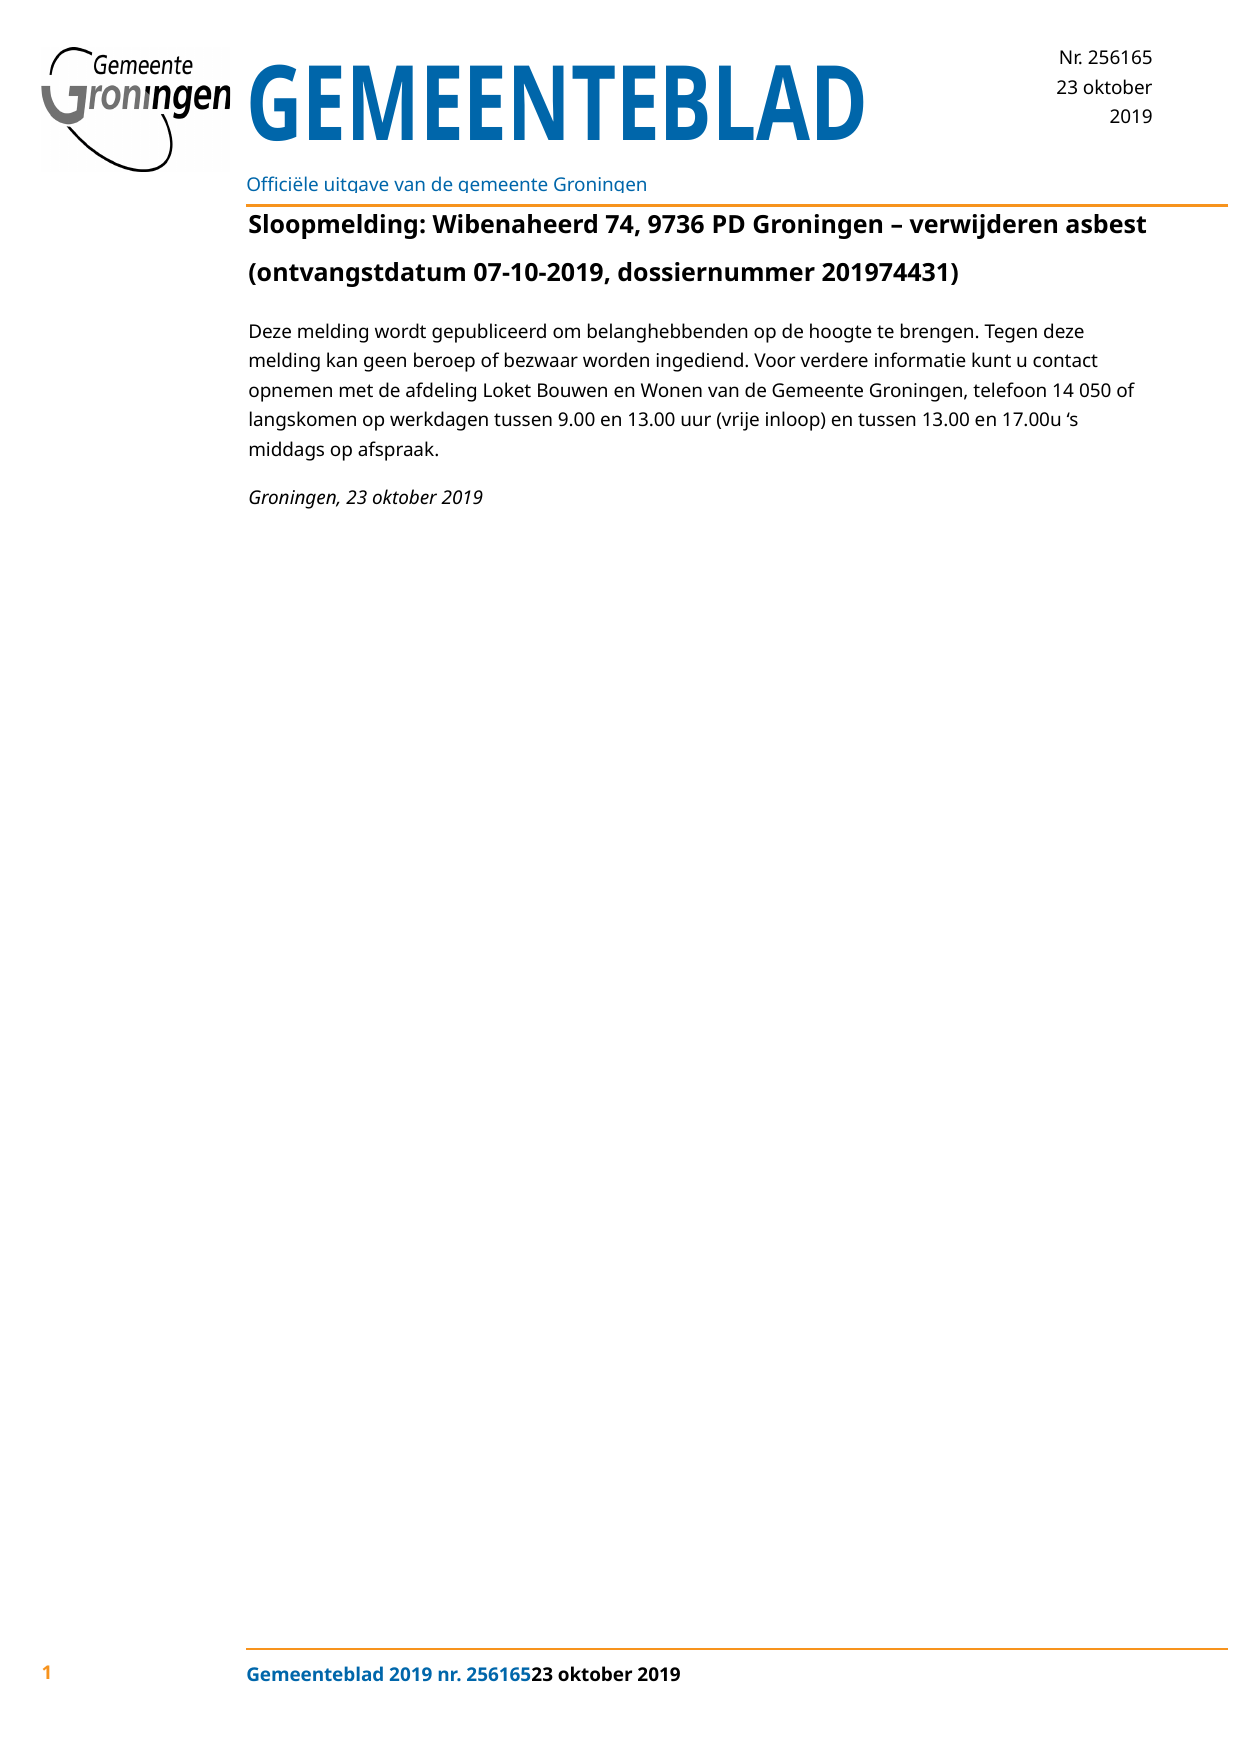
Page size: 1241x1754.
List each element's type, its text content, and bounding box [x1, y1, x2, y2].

text Groningen, 23 oktober 2019 [248, 484, 1152, 510]
text Sloopmelding: Wibenaheerd 74, 9736 PD Groningen – verwijderen asbest (ontvangstdatum 07-10-2019, dossiernummer 201974431) [248, 207, 1152, 288]
text Deze melding wordt gepubliceerd om belanghebbenden op de hoogte te brengen. Tegen deze melding kan geen beroep of bezwaar worden ingediend. Voor verdere informatie kunt u contact opnemen met de afdeling Loket Bouwen en Wonen van de Gemeente Groningen, telefoon 14 050 of langskomen op werkdagen tussen 9.00 en 13.00 uur (vrije inloop) en tussen 13.00 en 17.00u ‘s middags op afspraak. [248, 318, 1152, 462]
picture [41, 47, 231, 172]
